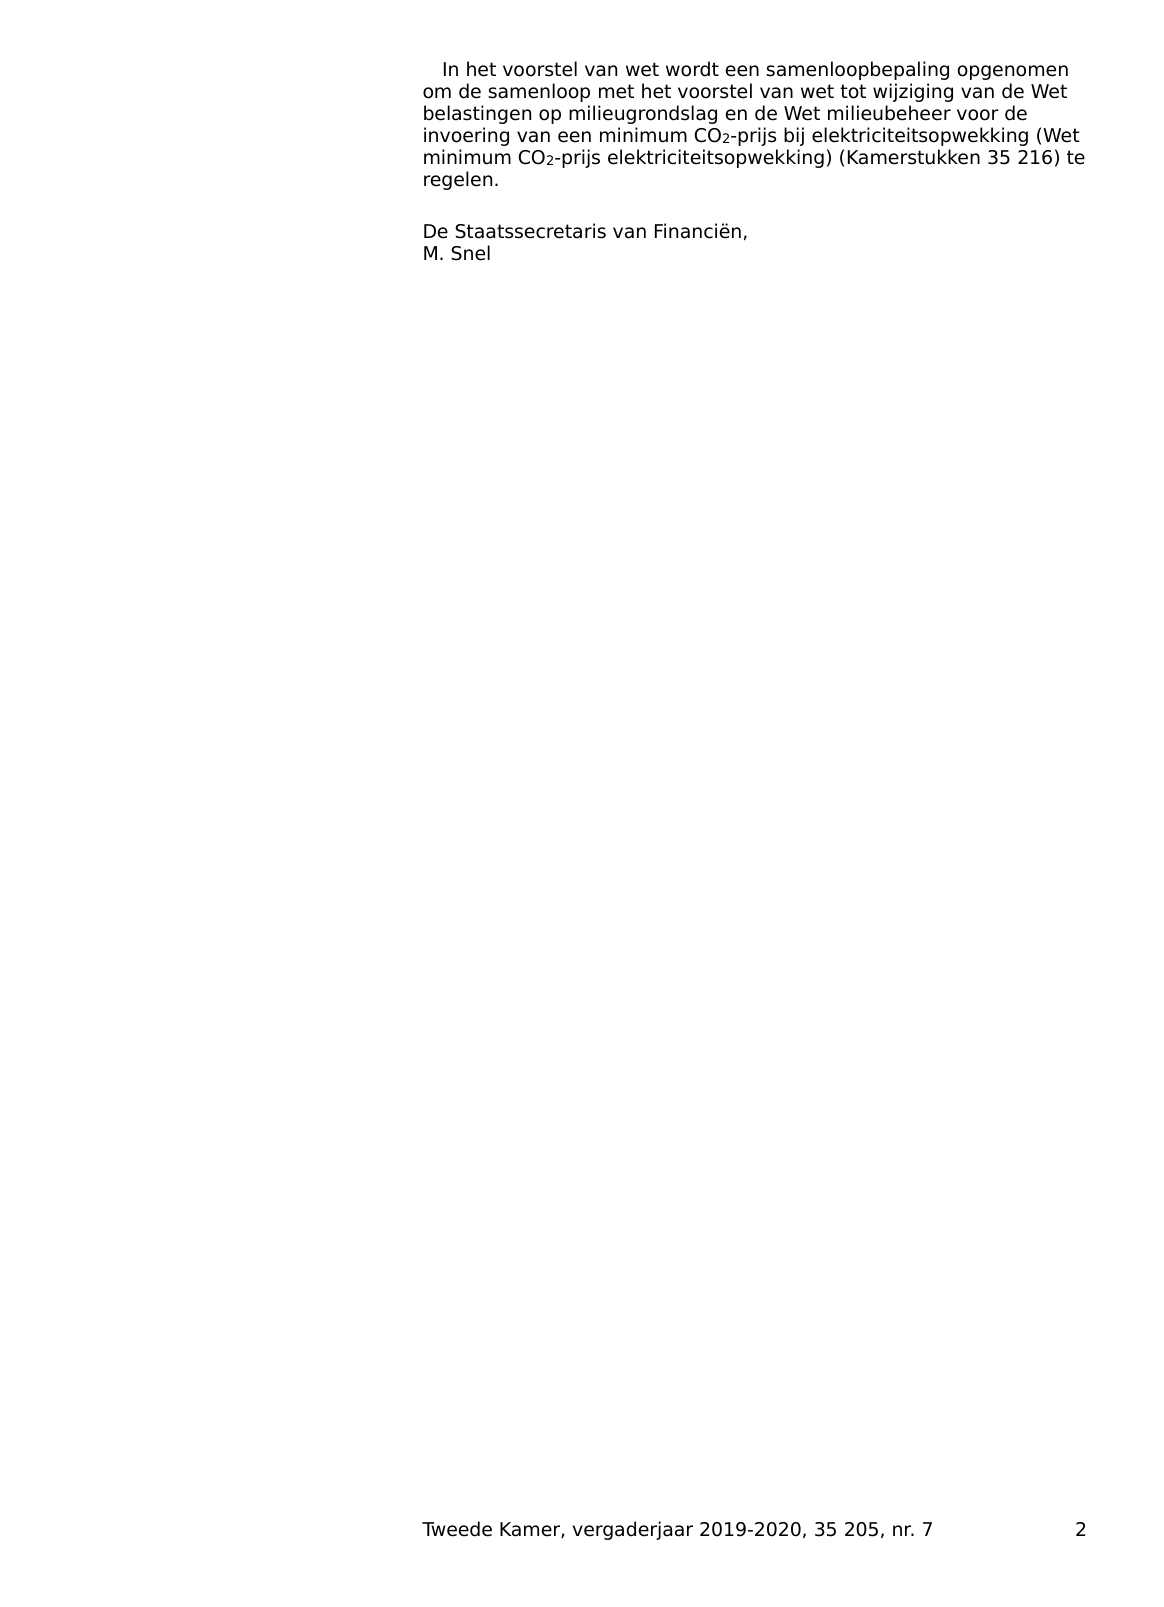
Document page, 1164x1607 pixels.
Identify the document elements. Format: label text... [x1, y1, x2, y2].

text In het voorstel van wet wordt een samenloopbepaling opgenomen om de samenloop met het voorstel van wet tot wijziging van de Wet belastingen op milieugrondslag en de Wet milieubeheer voor de invoering van een minimum CO2-prijs bij elektriciteitsopwekking (Wet minimum CO2-prijs elektriciteitsopwekking) (Kamerstukken 35 216) te regelen. [422, 59, 1087, 191]
text De Staatssecretaris van Financiën, M. Snel [422, 221, 1087, 265]
